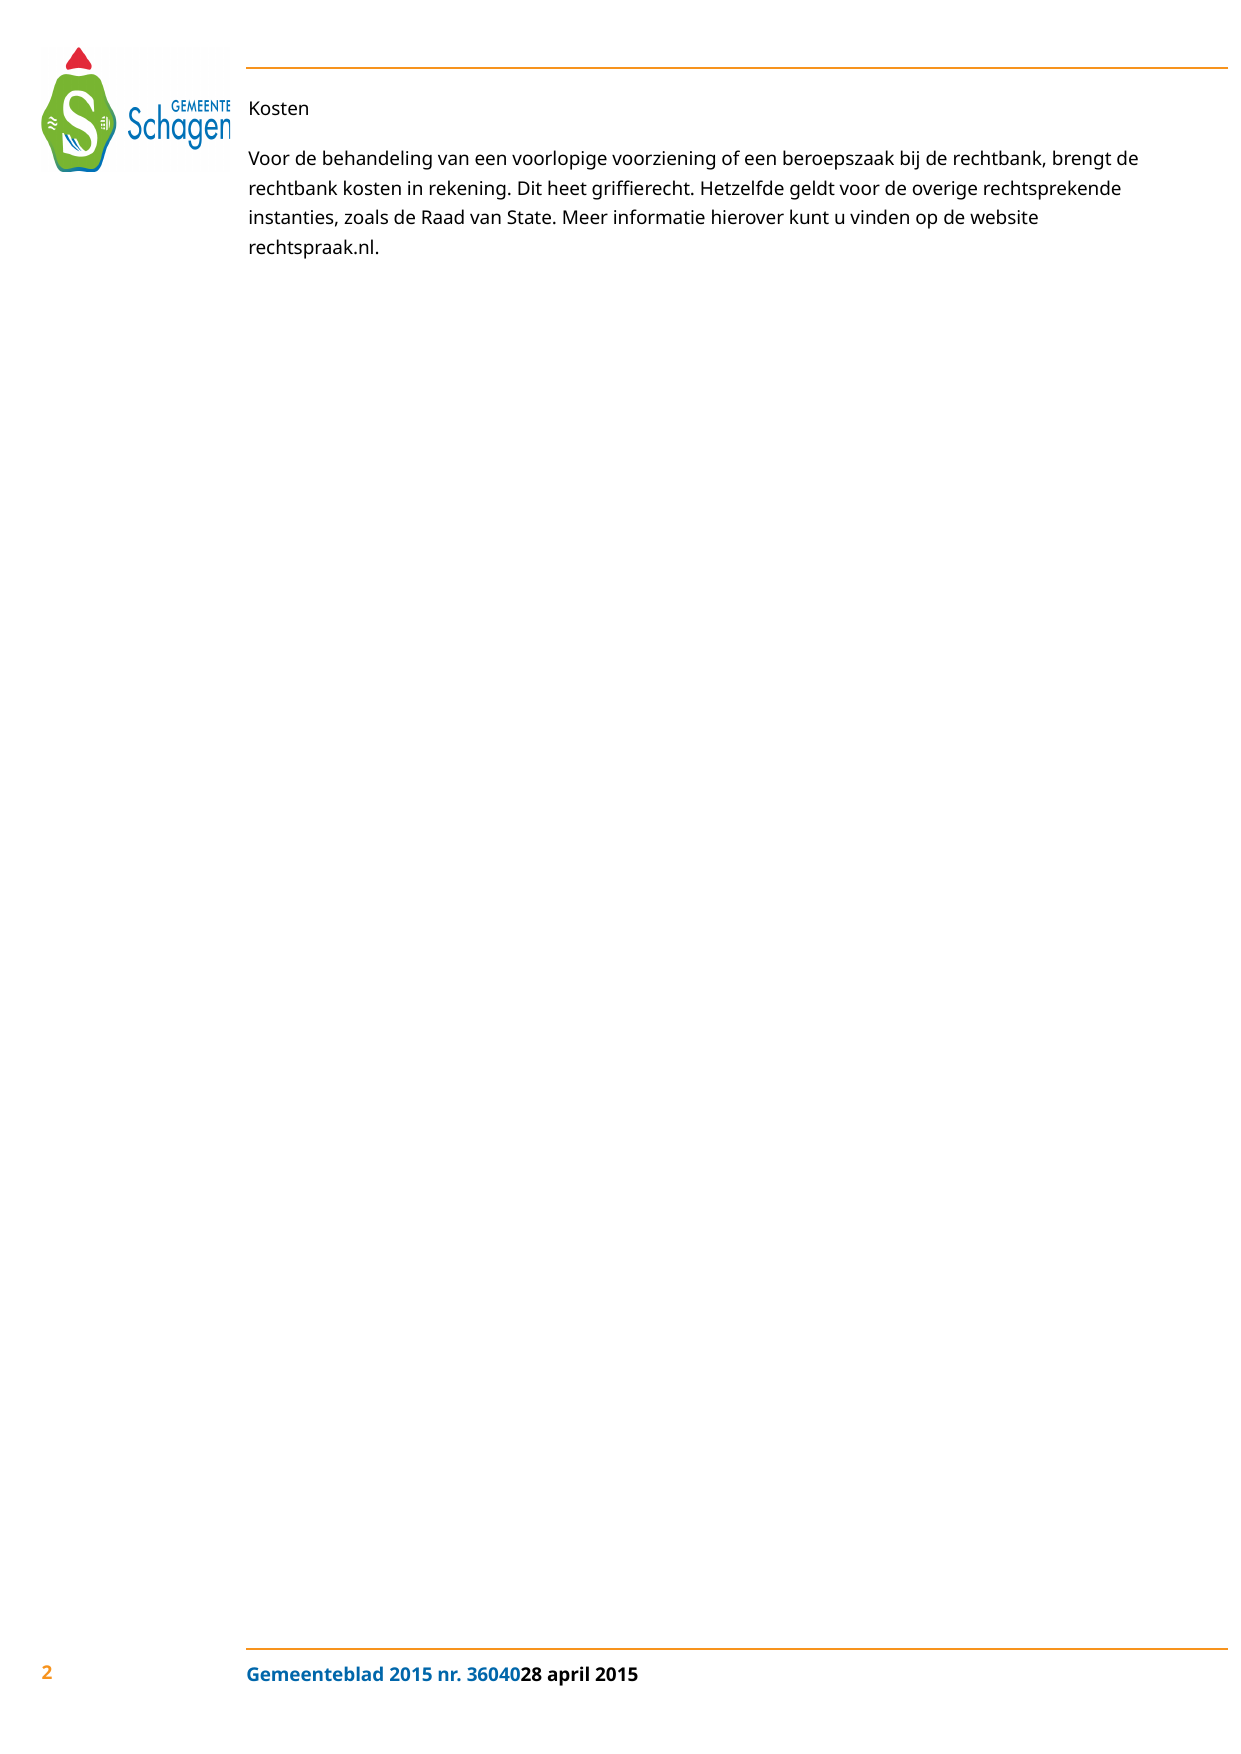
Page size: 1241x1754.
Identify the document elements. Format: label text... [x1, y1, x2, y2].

picture [41, 47, 231, 172]
text Voor de behandeling van een voorlopige voorziening of een beroepszaak bij de rechtbank, brengt de rechtbank kosten in rekening. Dit heet griffierecht. Hetzelfde geldt voor de overige rechtsprekende instanties, zoals de Raad van State. Meer informatie hierover kunt u vinden op de website rechtspraak.nl. [248, 145, 1152, 260]
text Kosten [248, 95, 1152, 121]
